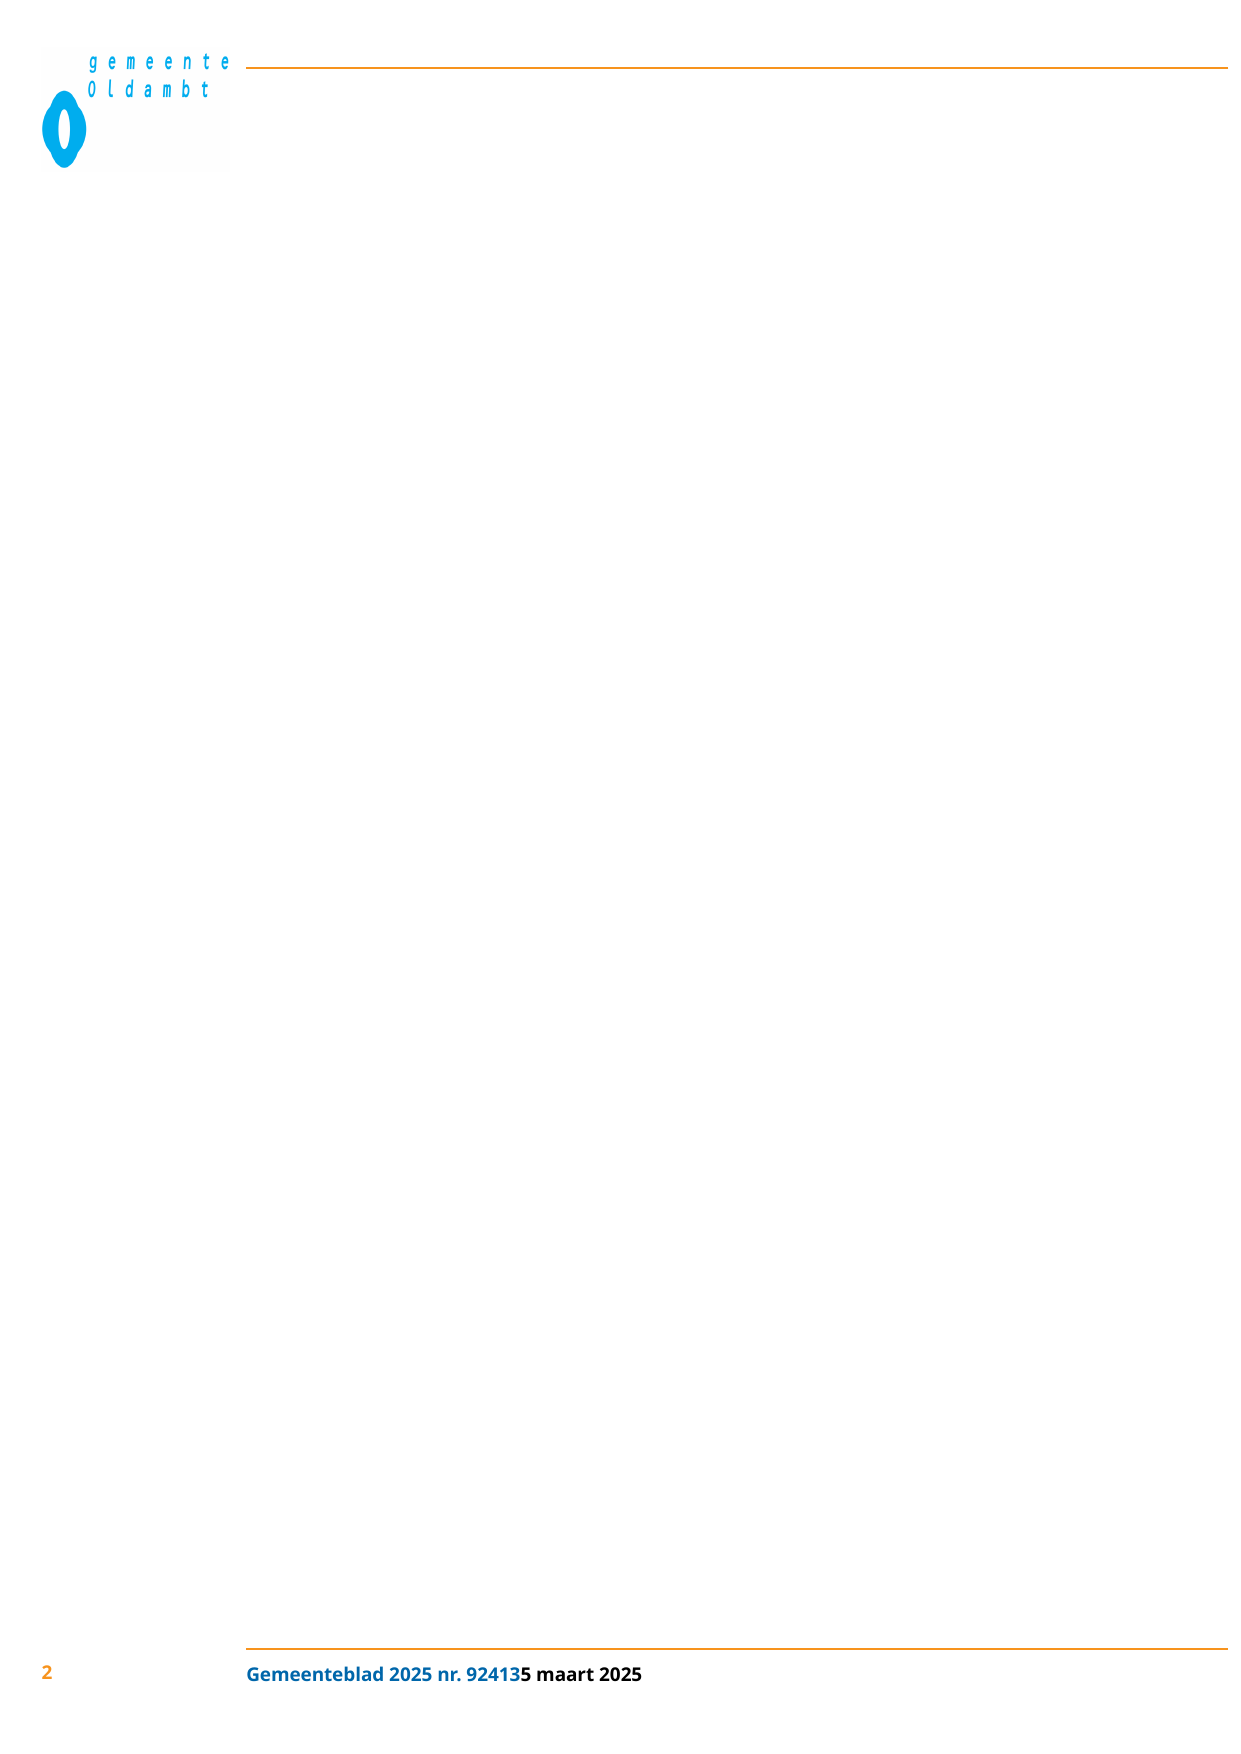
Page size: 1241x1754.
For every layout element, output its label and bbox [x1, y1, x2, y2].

picture [41, 47, 231, 172]
